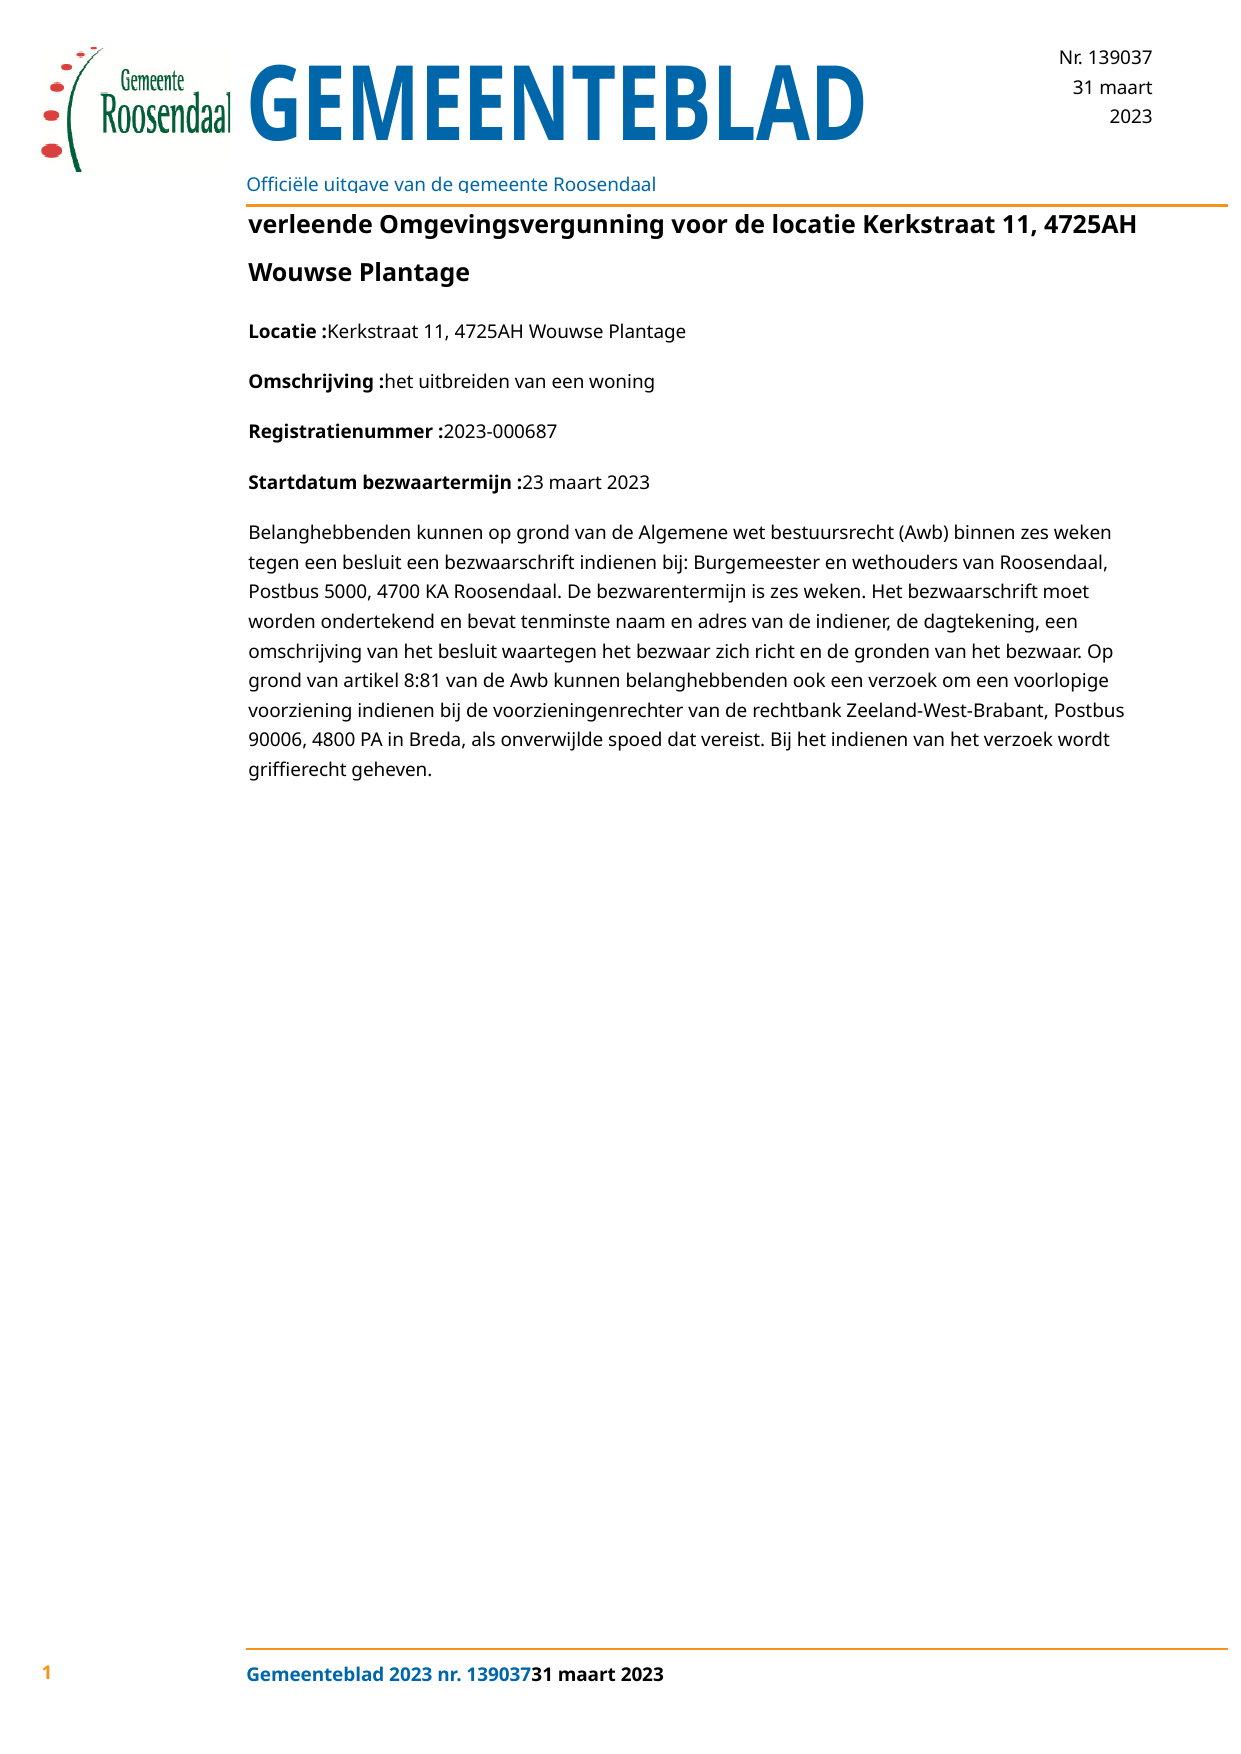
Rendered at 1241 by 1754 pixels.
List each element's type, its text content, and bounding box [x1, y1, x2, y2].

text Omschrijving :het uitbreiden van een woning [248, 368, 1152, 394]
text Belanghebbenden kunnen op grond van de Algemene wet bestuursrecht (Awb) binnen zes weken tegen een besluit een bezwaarschrift indienen bij: Burgemeester en wethouders van Roosendaal, Postbus 5000, 4700 KA Roosendaal. De bezwarentermijn is zes weken. Het bezwaarschrift moet worden ondertekend en bevat tenminste naam en adres van de indiener, de dagtekening, een omschrijving van het besluit waartegen het bezwaar zich richt en de gronden van het bezwaar. Op grond van artikel 8:81 van de Awb kunnen belanghebbenden ook een verzoek om een voorlopige voorziening indienen bij de voorzieningenrechter van de rechtbank Zeeland-West-Brabant, Postbus 90006, 4800 PA in Breda, als onverwijlde spoed dat vereist. Bij het indienen van het verzoek wordt griffierecht geheven. [248, 519, 1152, 782]
picture [41, 47, 231, 172]
text Startdatum bezwaartermijn :23 maart 2023 [248, 469, 1152, 495]
text Registratienummer :2023-000687 [248, 419, 1152, 444]
text Locatie :Kerkstraat 11, 4725AH Wouwse Plantage [248, 318, 1152, 344]
text verleende Omgevingsvergunning voor de locatie Kerkstraat 11, 4725AH Wouwse Plantage [248, 207, 1152, 288]
